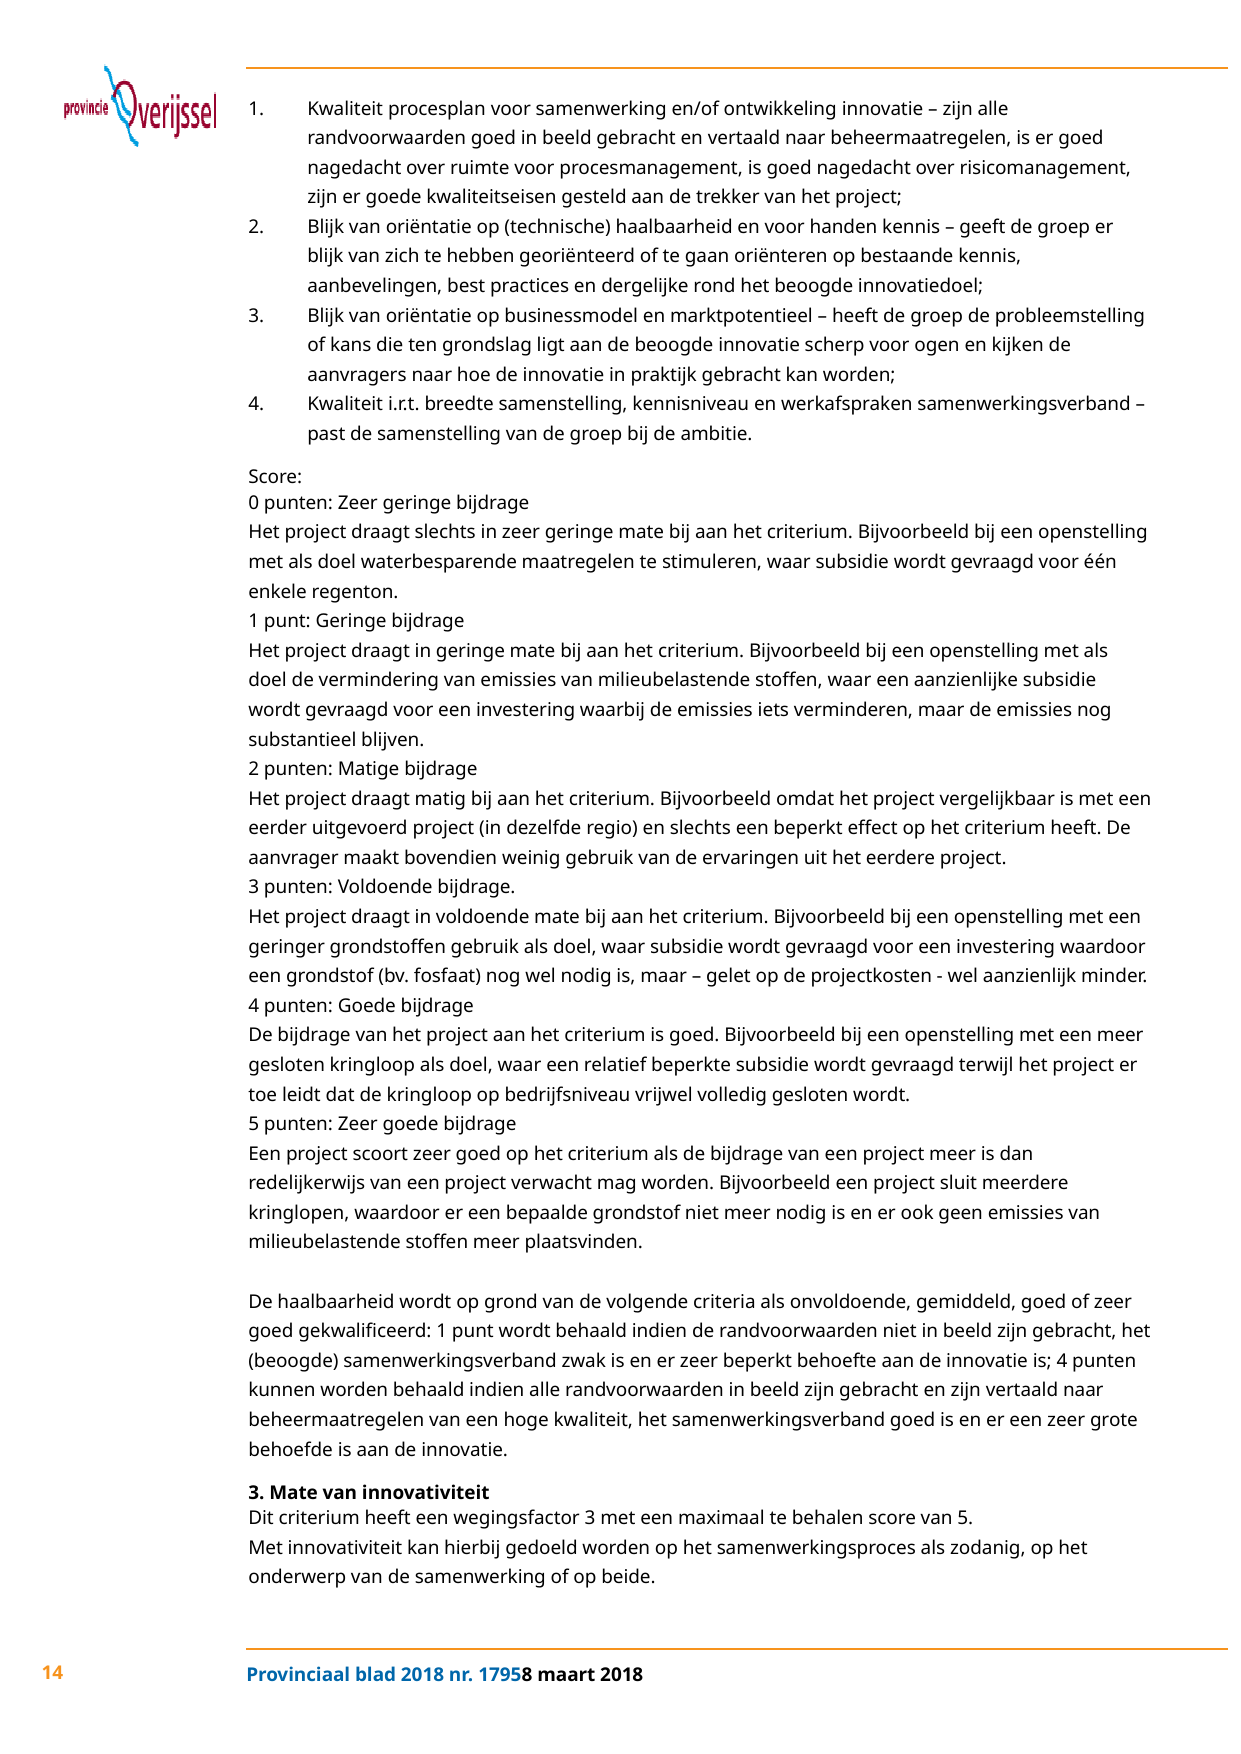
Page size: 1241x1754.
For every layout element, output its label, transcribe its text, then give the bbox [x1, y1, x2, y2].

text De bijdrage van het project aan het criterium is goed. Bijvoorbeeld bij een openstelling met een meer gesloten kringloop als doel, waar een relatief beperkte subsidie wordt gevraagd terwijl het project er toe leidt dat de kringloop op bedrijfsniveau vrijwel volledig gesloten wordt. [248, 1022, 1152, 1106]
list Blijk van oriëntatie op businessmodel en marktpotentieel – heeft de groep de probleemstelling of kans die ten grondslag ligt aan de beoogde innovatie scherp voor ogen en kijken de aanvragers naar hoe de innovatie in praktijk gebracht kan worden; [248, 302, 1152, 387]
text 2 punten: Matige bijdrage [248, 755, 1152, 781]
text Met innovativiteit kan hierbij gedoeld worden op het samenwerkingsproces als zodanig, op het onderwerp van de samenwerking of op beide. [248, 1534, 1152, 1589]
text Het project draagt slechts in zeer geringe mate bij aan het criterium. Bijvoorbeeld bij een openstelling met als doel waterbesparende maatregelen te stimuleren, waar subsidie wordt gevraagd voor één enkele regenton. [248, 519, 1152, 603]
text 1 punt: Geringe bijdrage [248, 607, 1152, 633]
text De haalbaarheid wordt op grond van de volgende criteria als onvoldoende, gemiddeld, goed of zeer goed gekwalificeerd: 1 punt wordt behaald indien de randvoorwaarden niet in beeld zijn gebracht, het (beoogde) samenwerkingsverband zwak is en er zeer beperkt behoefte aan de innovatie is; 4 punten kunnen worden behaald indien alle randvoorwaarden in beeld zijn gebracht en zijn vertaald naar beheermaatregelen van een hoge kwaliteit, het samenwerkingsverband goed is en er een zeer grote behoefde is aan de innovatie. [248, 1288, 1152, 1461]
text Het project draagt matig bij aan het criterium. Bijvoorbeeld omdat het project vergelijkbaar is met een eerder uitgevoerd project (in dezelfde regio) en slechts een beperkt effect op het criterium heeft. De aanvrager maakt bovendien weinig gebruik van de ervaringen uit het eerdere project. [248, 785, 1152, 870]
text 4 punten: Goede bijdrage [248, 992, 1152, 1018]
text Het project draagt in voldoende mate bij aan het criterium. Bijvoorbeeld bij een openstelling met een geringer grondstoffen gebruik als doel, waar subsidie wordt gevraagd voor een investering waardoor een grondstof (bv. fosfaat) nog wel nodig is, maar – gelet op de projectkosten - wel aanzienlijk minder. [248, 903, 1152, 988]
text 5 punten: Zeer goede bijdrage [248, 1110, 1152, 1136]
list Blijk van oriëntatie op (technische) haalbaarheid en voor handen kennis – geeft de groep er blijk van zich te hebben georiënteerd of te gaan oriënteren op bestaande kennis, aanbevelingen, best practices en dergelijke rond het beoogde innovatiedoel; [248, 213, 1152, 298]
text Score: [248, 463, 1152, 489]
list Kwaliteit i.r.t. breedte samenstelling, kennisniveau en werkafspraken samenwerkingsverband – past de samenstelling van de groep bij de ambitie. [248, 391, 1152, 446]
text 0 punten: Zeer geringe bijdrage [248, 489, 1152, 515]
text Een project scoort zeer goed op het criterium als de bijdrage van een project meer is dan redelijkerwijs van een project verwacht mag worden. Bijvoorbeeld een project sluit meerdere kringlopen, waardoor er een bepaalde grondstof niet meer nodig is en er ook geen emissies van milieubelastende stoffen meer plaatsvinden. [248, 1140, 1152, 1254]
text 3. Mate van innovativiteit [248, 1479, 1152, 1504]
text Het project draagt in geringe mate bij aan het criterium. Bijvoorbeeld bij een openstelling met als doel de vermindering van emissies van milieubelastende stoffen, waar een aanzienlijke subsidie wordt gevraagd voor een investering waarbij de emissies iets verminderen, maar de emissies nog substantieel blijven. [248, 637, 1152, 751]
text Dit criterium heeft een wegingsfactor 3 met een maximaal te behalen score van 5. [248, 1504, 1152, 1530]
picture [41, 47, 231, 172]
list Kwaliteit procesplan voor samenwerking en/of ontwikkeling innovatie – zijn alle randvoorwaarden goed in beeld gebracht en vertaald naar beheermaatregelen, is er goed nagedacht over ruimte voor procesmanagement, is goed nagedacht over risicomanagement, zijn er goede kwaliteitseisen gesteld aan de trekker van het project; [248, 95, 1152, 209]
text 3 punten: Voldoende bijdrage. [248, 874, 1152, 899]
